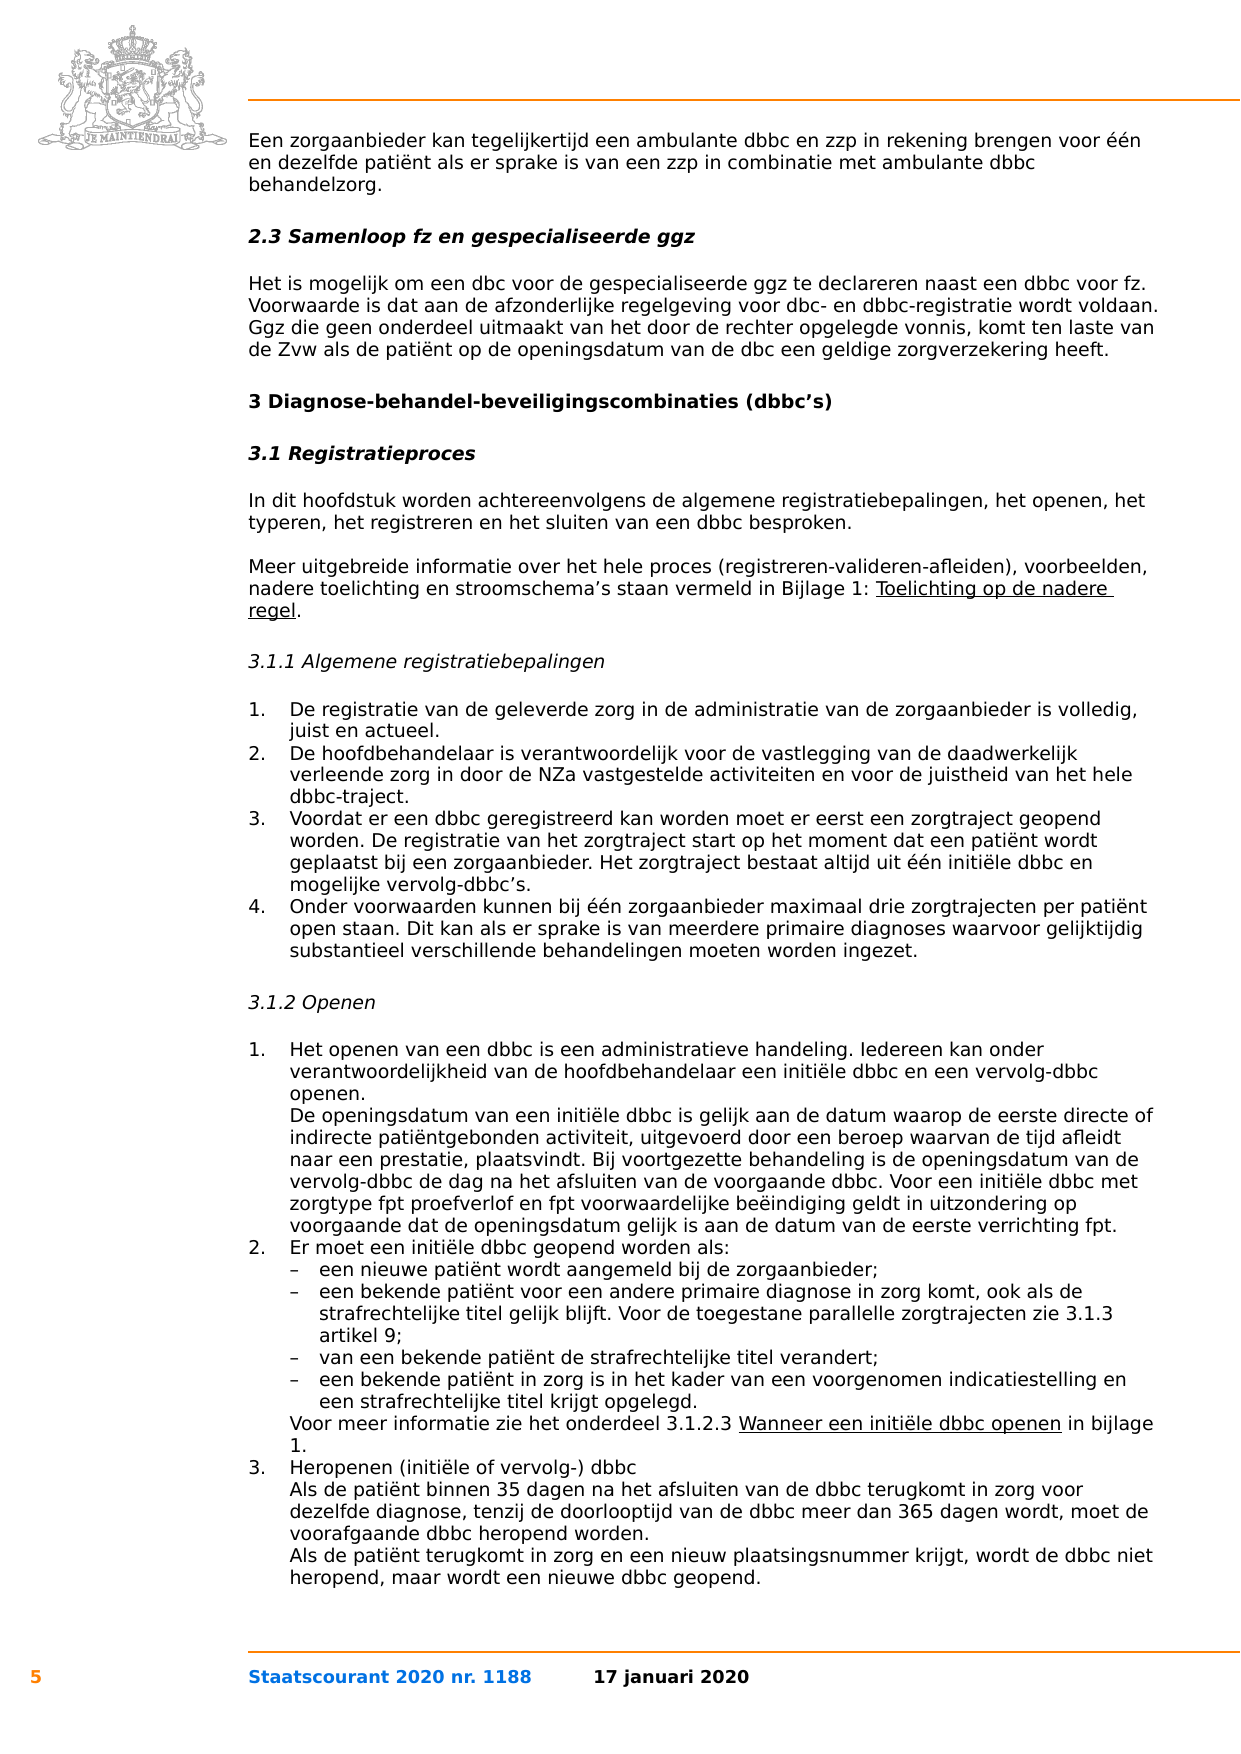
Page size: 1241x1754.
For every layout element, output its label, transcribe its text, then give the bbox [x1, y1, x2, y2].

text 2. De hoofdbehandelaar is verantwoordelijk voor de vastlegging van de daadwerkelijk verleende zorg in door de NZa vastgestelde activiteiten en voor de juistheid van het hele dbbc-traject. [248, 742, 1163, 808]
text 4. Onder voorwaarden kunnen bij één zorgaanbieder maximaal drie zorgtrajecten per patiënt open staan. Dit kan als er sprake is van meerdere primaire diagnoses waarvoor gelijktijdig substantieel verschillende behandelingen moeten worden ingezet. [248, 896, 1163, 962]
text In dit hoofdstuk worden achtereenvolgens de algemene registratiebepalingen, het openen, het typeren, het registreren en het sluiten van een dbbc besproken. [248, 490, 1163, 534]
text 1. De registratie van de geleverde zorg in de administratie van de zorgaanbieder is volledig, juist en actueel. [248, 698, 1163, 742]
subtitle 3 Diagnose-behandel-beveiligingscombinaties (dbbc’s) [248, 391, 1163, 413]
picture [38, 25, 227, 150]
text 2. Er moet een initiële dbbc geopend worden als: [248, 1237, 1163, 1259]
text – een nieuwe patiënt wordt aangemeld bij de zorgaanbieder; [289, 1259, 1163, 1281]
text Als de patiënt terugkomt in zorg en een nieuw plaatsingsnummer krijgt, wordt de dbbc niet heropend, maar wordt een nieuwe dbbc geopend. [289, 1545, 1163, 1589]
text – van een bekende patiënt de strafrechtelijke titel verandert; [289, 1347, 1163, 1369]
text – een bekende patiënt voor een andere primaire diagnose in zorg komt, ook als de strafrechtelijke titel gelijk blijft. Voor de toegestane parallelle zorgtrajecten zie 3.1.3 artikel 9; [289, 1281, 1163, 1347]
text Als de patiënt binnen 35 dagen na het afsluiten van de dbbc terugkomt in zorg voor dezelfde diagnose, tenzij de doorlooptijd van de dbbc meer dan 365 dagen wordt, moet de voorafgaande dbbc heropend worden. [289, 1479, 1163, 1545]
subtitle 3.1 Registratieproces [248, 443, 1163, 465]
text De openingsdatum van een initiële dbbc is gelijk aan de datum waarop de eerste directe of indirecte patiëntgebonden activiteit, uitgevoerd door een beroep waarvan de tijd afleidt naar een prestatie, plaatsvindt. Bij voortgezette behandeling is de openingsdatum van de vervolg-dbbc de dag na het afsluiten van de voorgaande dbbc. Voor een initiële dbbc met zorgtype fpt proefverlof en fpt voorwaardelijke beëindiging geldt in uitzondering op voorgaande dat de openingsdatum gelijk is aan de datum van de eerste verrichting fpt. [289, 1105, 1163, 1237]
text 3. Voordat er een dbbc geregistreerd kan worden moet er eerst een zorgtraject geopend worden. De registratie van het zorgtraject start op het moment dat een patiënt wordt geplaatst bij een zorgaanbieder. Het zorgtraject bestaat altijd uit één initiële dbbc en mogelijke vervolg-dbbc’s. [248, 808, 1163, 896]
subtitle 2.3 Samenloop fz en gespecialiseerde ggz [248, 226, 1163, 248]
text – een bekende patiënt in zorg is in het kader van een voorgenomen indicatiestelling en een strafrechtelijke titel krijgt opgelegd. [289, 1369, 1163, 1413]
subtitle 3.1.1 Algemene registratiebepalingen [248, 651, 1163, 673]
text Voor meer informatie zie het onderdeel 3.1.2.3 Wanneer een initiële dbbc openen in bijlage 1. [289, 1413, 1163, 1457]
text 3. Heropenen (initiële of vervolg-) dbbc [248, 1457, 1163, 1479]
text Het is mogelijk om een dbc voor de gespecialiseerde ggz te declareren naast een dbbc voor fz. Voorwaarde is dat aan de afzonderlijke regelgeving voor dbc- en dbbc-registratie wordt voldaan. Ggz die geen onderdeel uitmaakt van het door de rechter opgelegde vonnis, komt ten laste van de Zvw als de patiënt op de openingsdatum van de dbc een geldige zorgverzekering heeft. [248, 273, 1163, 361]
text 1. Het openen van een dbbc is een administratieve handeling. Iedereen kan onder verantwoordelijkheid van de hoofdbehandelaar een initiële dbbc en een vervolg-dbbc openen. [248, 1039, 1163, 1105]
text Meer uitgebreide informatie over het hele proces (registreren-valideren-afleiden), voorbeelden, nadere toelichting en stroomschema’s staan vermeld in Bijlage 1: Toelichting op de nadere regel. [248, 556, 1163, 621]
subtitle 3.1.2 Openen [248, 992, 1163, 1014]
text Een zorgaanbieder kan tegelijkertijd een ambulante dbbc en zzp in rekening brengen voor één en dezelfde patiënt als er sprake is van een zzp in combinatie met ambulante dbbc behandelzorg. [248, 130, 1163, 196]
